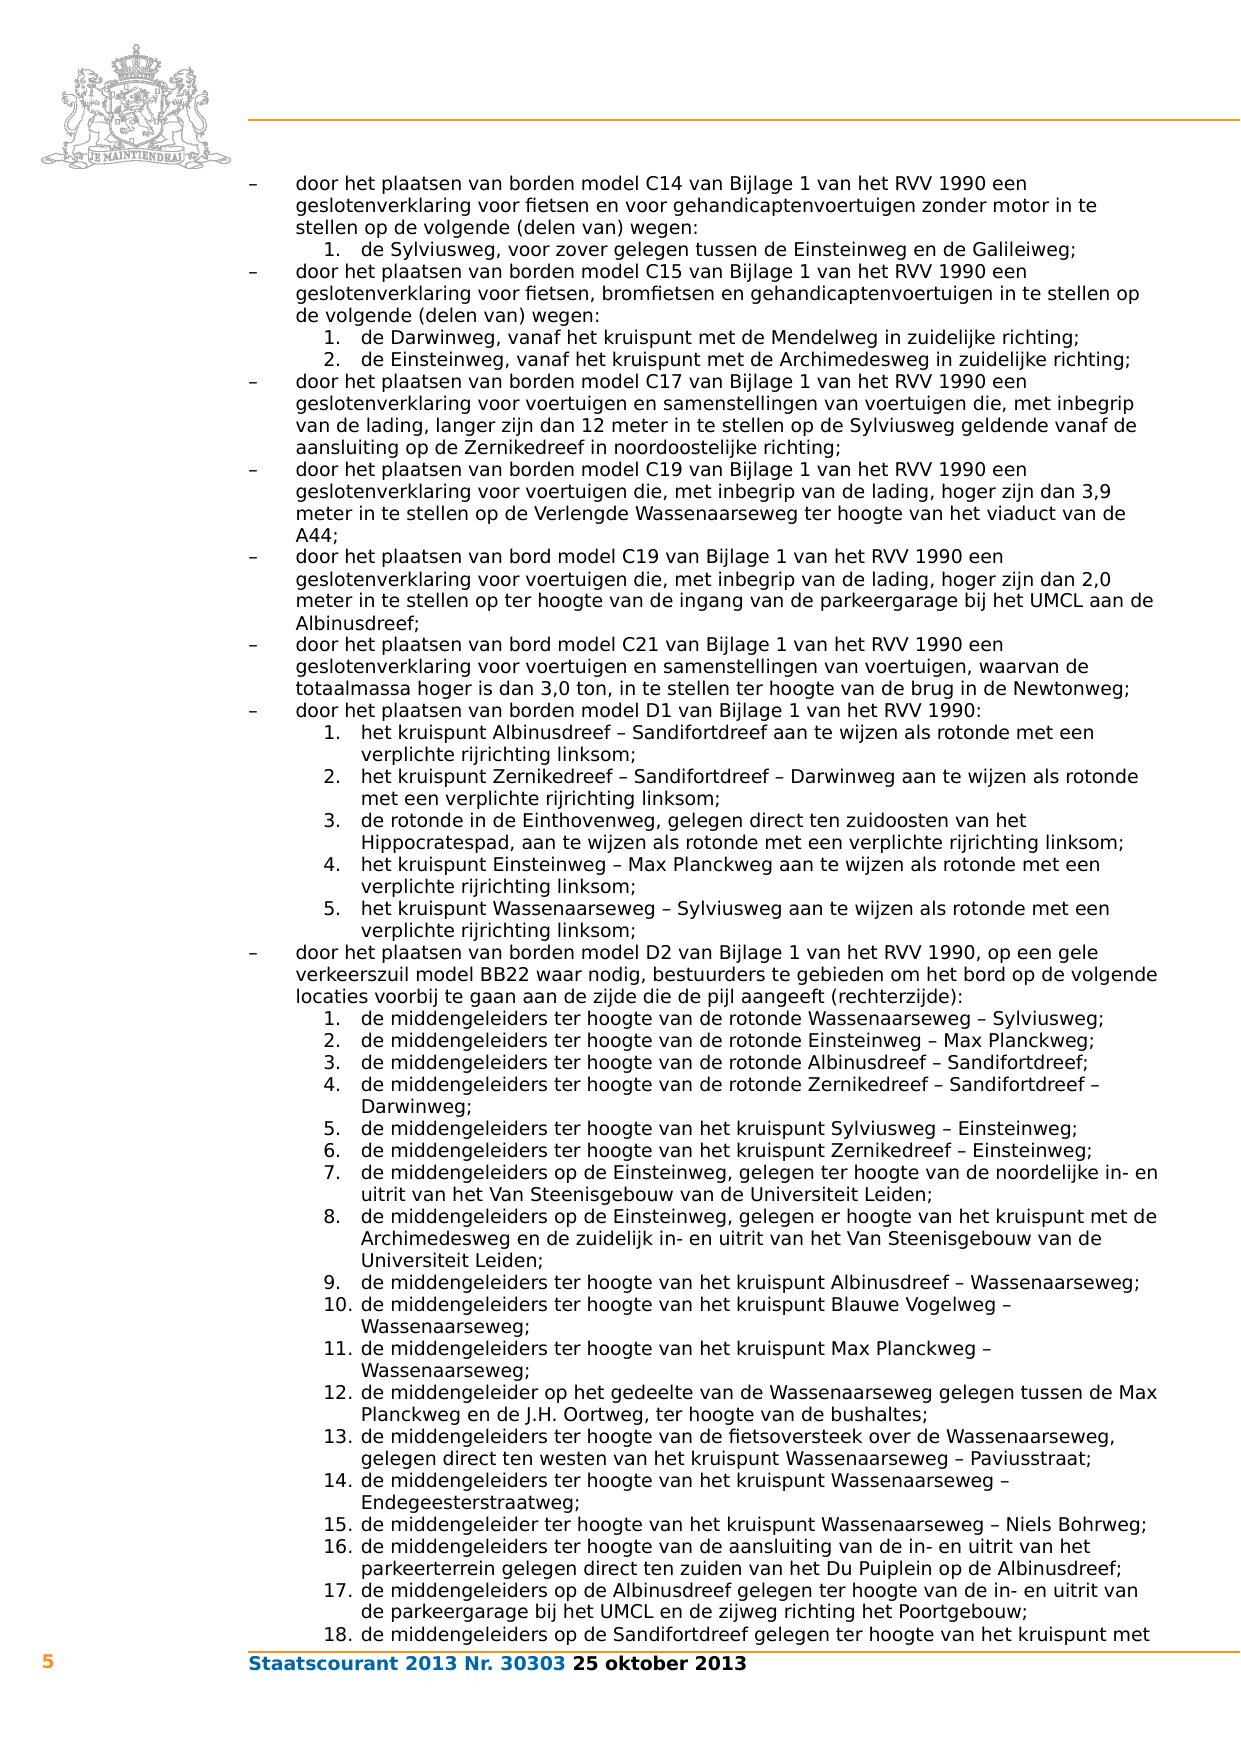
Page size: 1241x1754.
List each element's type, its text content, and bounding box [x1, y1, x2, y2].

list de middengeleiders ter hoogte van het kruispunt Zernikedreef – Einsteinweg; [323, 1140, 1163, 1162]
list het kruispunt Einsteinweg – Max Planckweg aan te wijzen als rotonde met een verplichte rijrichting linksom; [323, 854, 1163, 898]
list de middengeleiders op de Einsteinweg, gelegen er hoogte van het kruispunt met de Archimedesweg en de zuidelijk in- en uitrit van het Van Steenisgebouw van de Universiteit Leiden; [323, 1206, 1163, 1272]
list het kruispunt Zernikedreef – Sandifortdreef – Darwinweg aan te wijzen als rotonde met een verplichte rijrichting linksom; [323, 766, 1163, 810]
list de middengeleiders ter hoogte van de aansluiting van de in- en uitrit van het parkeerterrein gelegen direct ten zuiden van het Du Puiplein op de Albinusdreef; [323, 1536, 1163, 1579]
list de middengeleider op het gedeelte van de Wassenaarseweg gelegen tussen de Max Planckweg en de J.H. Oortweg, ter hoogte van de bushaltes; [323, 1382, 1163, 1426]
list de middengeleiders ter hoogte van het kruispunt Albinusdreef – Wassenaarseweg; [323, 1272, 1163, 1294]
list door het plaatsen van borden model C17 van Bijlage 1 van het RVV 1990 een geslotenverklaring voor voertuigen en samenstellingen van voertuigen die, met inbegrip van de lading, langer zijn dan 12 meter in te stellen op de Sylviusweg geldende vanaf de aansluiting op de Zernikedreef in noordoostelijke richting; [248, 371, 1163, 458]
list de middengeleiders ter hoogte van de rotonde Albinusdreef – Sandifortdreef; [323, 1052, 1163, 1074]
list de middengeleiders ter hoogte van het kruispunt Blauwe Vogelweg – Wassenaarseweg; [323, 1294, 1163, 1338]
list de middengeleiders ter hoogte van het kruispunt Wassenaarseweg – Endegeesterstraatweg; [323, 1469, 1163, 1513]
list de middengeleiders ter hoogte van de fietsoversteek over de Wassenaarseweg, gelegen direct ten westen van het kruispunt Wassenaarseweg – Paviusstraat; [323, 1426, 1163, 1469]
list de middengeleiders ter hoogte van het kruispunt Max Planckweg – Wassenaarseweg; [323, 1338, 1163, 1382]
list de rotonde in de Einthovenweg, gelegen direct ten zuidoosten van het Hippocratespad, aan te wijzen als rotonde met een verplichte rijrichting linksom; [323, 810, 1163, 854]
list door het plaatsen van borden model C14 van Bijlage 1 van het RVV 1990 een geslotenverklaring voor fietsen en voor gehandicaptenvoertuigen zonder motor in te stellen op de volgende (delen van) wegen: [248, 173, 1163, 239]
list door het plaatsen van bord model C19 van Bijlage 1 van het RVV 1990 een geslotenverklaring voor voertuigen die, met inbegrip van de lading, hoger zijn dan 2,0 meter in te stellen op ter hoogte van de ingang van de parkeergarage bij het UMCL aan de Albinusdreef; [248, 546, 1163, 634]
list de middengeleiders ter hoogte van het kruispunt Sylviusweg – Einsteinweg; [323, 1118, 1163, 1140]
list de middengeleiders op de Albinusdreef gelegen ter hoogte van de in- en uitrit van de parkeergarage bij het UMCL en de zijweg richting het Poortgebouw; [323, 1579, 1163, 1623]
list de Darwinweg, vanaf het kruispunt met de Mendelweg in zuidelijke richting; [323, 327, 1163, 349]
list de middengeleiders ter hoogte van de rotonde Wassenaarseweg – Sylviusweg; [323, 1008, 1163, 1030]
list de Sylviusweg, voor zover gelegen tussen de Einsteinweg en de Galileiweg; [323, 239, 1163, 261]
list de middengeleiders ter hoogte van de rotonde Zernikedreef – Sandifortdreef – Darwinweg; [323, 1074, 1163, 1118]
list het kruispunt Albinusdreef – Sandifortdreef aan te wijzen als rotonde met een verplichte rijrichting linksom; [323, 722, 1163, 766]
list de middengeleider ter hoogte van het kruispunt Wassenaarseweg – Niels Bohrweg; [323, 1513, 1163, 1536]
list de middengeleiders op de Einsteinweg, gelegen ter hoogte van de noordelijke in- en uitrit van het Van Steenisgebouw van de Universiteit Leiden; [323, 1162, 1163, 1206]
picture [41, 44, 231, 169]
list het kruispunt Wassenaarseweg – Sylviusweg aan te wijzen als rotonde met een verplichte rijrichting linksom; [323, 898, 1163, 942]
list door het plaatsen van bord model C21 van Bijlage 1 van het RVV 1990 een geslotenverklaring voor voertuigen en samenstellingen van voertuigen, waarvan de totaalmassa hoger is dan 3,0 ton, in te stellen ter hoogte van de brug in de Newtonweg; [248, 634, 1163, 700]
list door het plaatsen van borden model D2 van Bijlage 1 van het RVV 1990, op een gele verkeerszuil model BB22 waar nodig, bestuurders te gebieden om het bord op de volgende locaties voorbij te gaan aan de zijde die de pijl aangeeft (rechterzijde): [248, 942, 1163, 1008]
list de Einsteinweg, vanaf het kruispunt met de Archimedesweg in zuidelijke richting; [323, 349, 1163, 371]
list door het plaatsen van borden model C15 van Bijlage 1 van het RVV 1990 een geslotenverklaring voor fietsen, bromfietsen en gehandicaptenvoertuigen in te stellen op de volgende (delen van) wegen: [248, 261, 1163, 327]
list door het plaatsen van borden model C19 van Bijlage 1 van het RVV 1990 een geslotenverklaring voor voertuigen die, met inbegrip van de lading, hoger zijn dan 3,9 meter in te stellen op de Verlengde Wassenaarseweg ter hoogte van het viaduct van de A44; [248, 458, 1163, 546]
list door het plaatsen van borden model D1 van Bijlage 1 van het RVV 1990: [248, 700, 1163, 722]
list de middengeleiders op de Sandifortdreef gelegen ter hoogte van het kruispunt met [323, 1623, 1163, 1645]
list de middengeleiders ter hoogte van de rotonde Einsteinweg – Max Planckweg; [323, 1030, 1163, 1052]
